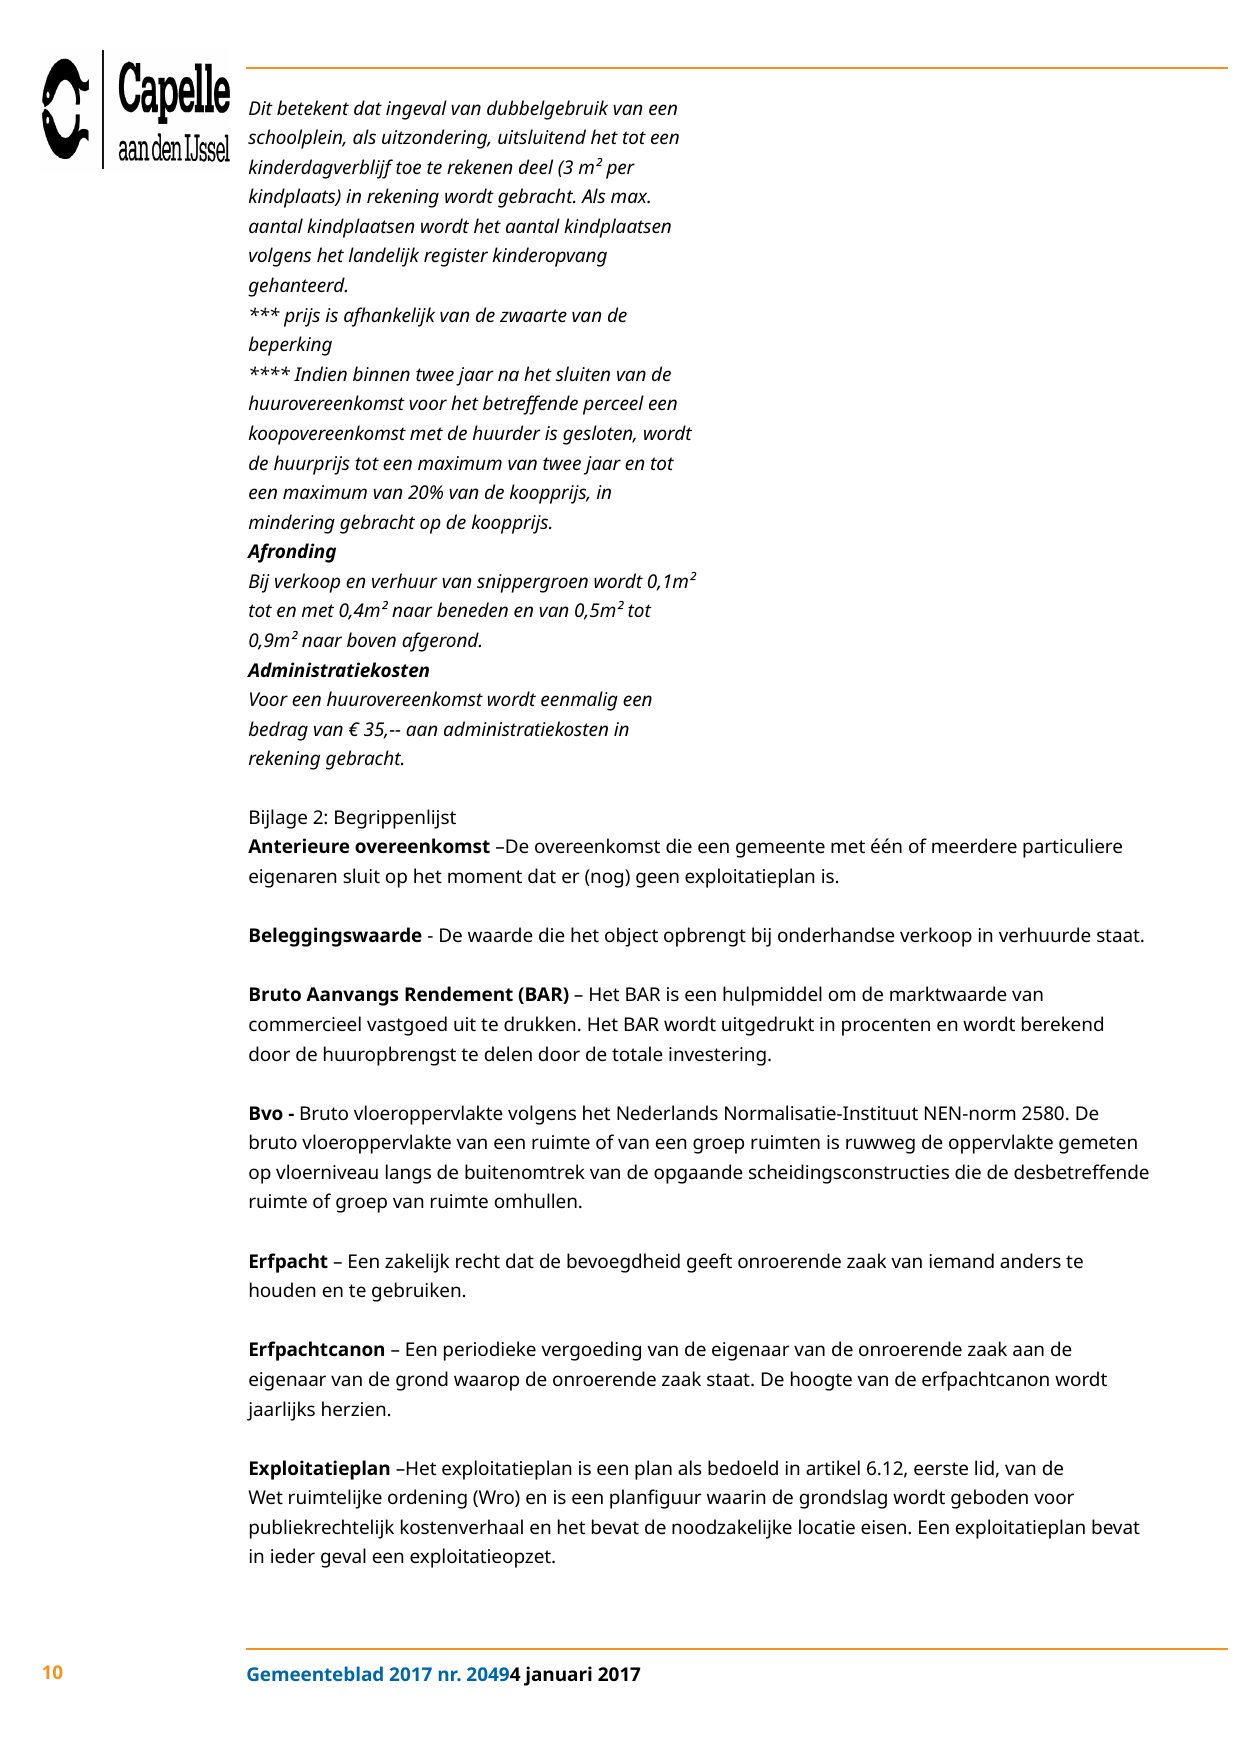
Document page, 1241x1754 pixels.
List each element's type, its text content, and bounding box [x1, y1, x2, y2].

text Beleggingswaarde - De waarde die het object opbrengt bij onderhandse verkoop in verhuurde staat. [248, 922, 1152, 948]
text Bijlage 2: Begrippenlijst [248, 804, 1152, 830]
text Wet ruimtelijke ordening (Wro) en is een planfiguur waarin de grondslag wordt geboden voor publiekrechtelijk kostenverhaal en het bevat de noodzakelijke locatie eisen. Een exploitatieplan bevat in ieder geval een exploitatieopzet. [248, 1484, 1152, 1569]
table_cell [1001, 95, 1152, 771]
table_cell Dit betekent dat ingeval van dubbelgebruik van een schoolplein, als uitzondering, uitsluitend het tot een kinderdagverblijf toe te rekenen deel (3 m² per kindplaats) in rekening wordt gebracht. Als max. aantal kindplaatsen wordt het aantal kindplaatsen volgens het landelijk register kinderopvang gehanteerd. *** prijs is afhankelijk van de zwaarte van de beperking **** Indien binnen twee jaar na het sluiten van de huurovereenkomst voor het betreffende perceel een koopovereenkomst met de huurder is gesloten, wordt de huurprijs tot een maximum van twee jaar en tot een maximum van 20% van de koopprijs, in mindering gebracht op de koopprijs. Afronding Bij verkoop en verhuur van snippergroen wordt 0,1m² tot en met 0,4m² naar beneden en van 0,5m² tot 0,9m² naar boven afgerond. Administratiekosten Voor een huurovereenkomst wordt eenmalig een bedrag van € 35,-- aan administratiekosten in rekening gebracht. [248, 95, 700, 771]
text Bvo - Bruto vloeroppervlakte volgens het Nederlands Normalisatie-Instituut NEN-norm 2580. De bruto vloeroppervlakte van een ruimte of van een groep ruimten is ruwweg de oppervlakte gemeten op vloerniveau langs de buitenomtrek van de opgaande scheidingsconstructies die de desbetreffende ruimte of groep van ruimte omhullen. [248, 1100, 1152, 1214]
text Erfpacht – Een zakelijk recht dat de bevoegdheid geeft onroerende zaak van iemand anders te houden en te gebruiken. [248, 1248, 1152, 1303]
picture [41, 47, 231, 172]
table_cell [700, 95, 850, 771]
text Exploitatieplan –Het exploitatieplan is een plan als bedoeld in artikel 6.12, eerste lid, van de [248, 1455, 1152, 1481]
text Anterieure overeenkomst –De overeenkomst die een gemeente met één of meerdere particuliere eigenaren sluit op het moment dat er (nog) geen exploitatieplan is. [248, 834, 1152, 889]
text Erfpachtcanon – Een periodieke vergoeding van de eigenaar van de onroerende zaak aan de eigenaar van de grond waarop de onroerende zaak staat. De hoogte van de erfpachtcanon wordt jaarlijks herzien. [248, 1337, 1152, 1422]
table_cell [850, 95, 1001, 771]
text Bruto Aanvangs Rendement (BAR) – Het BAR is een hulpmiddel om de marktwaarde van commercieel vastgoed uit te drukken. Het BAR wordt uitgedrukt in procenten en wordt berekend door de huuropbrengst te delen door de totale investering. [248, 982, 1152, 1067]
